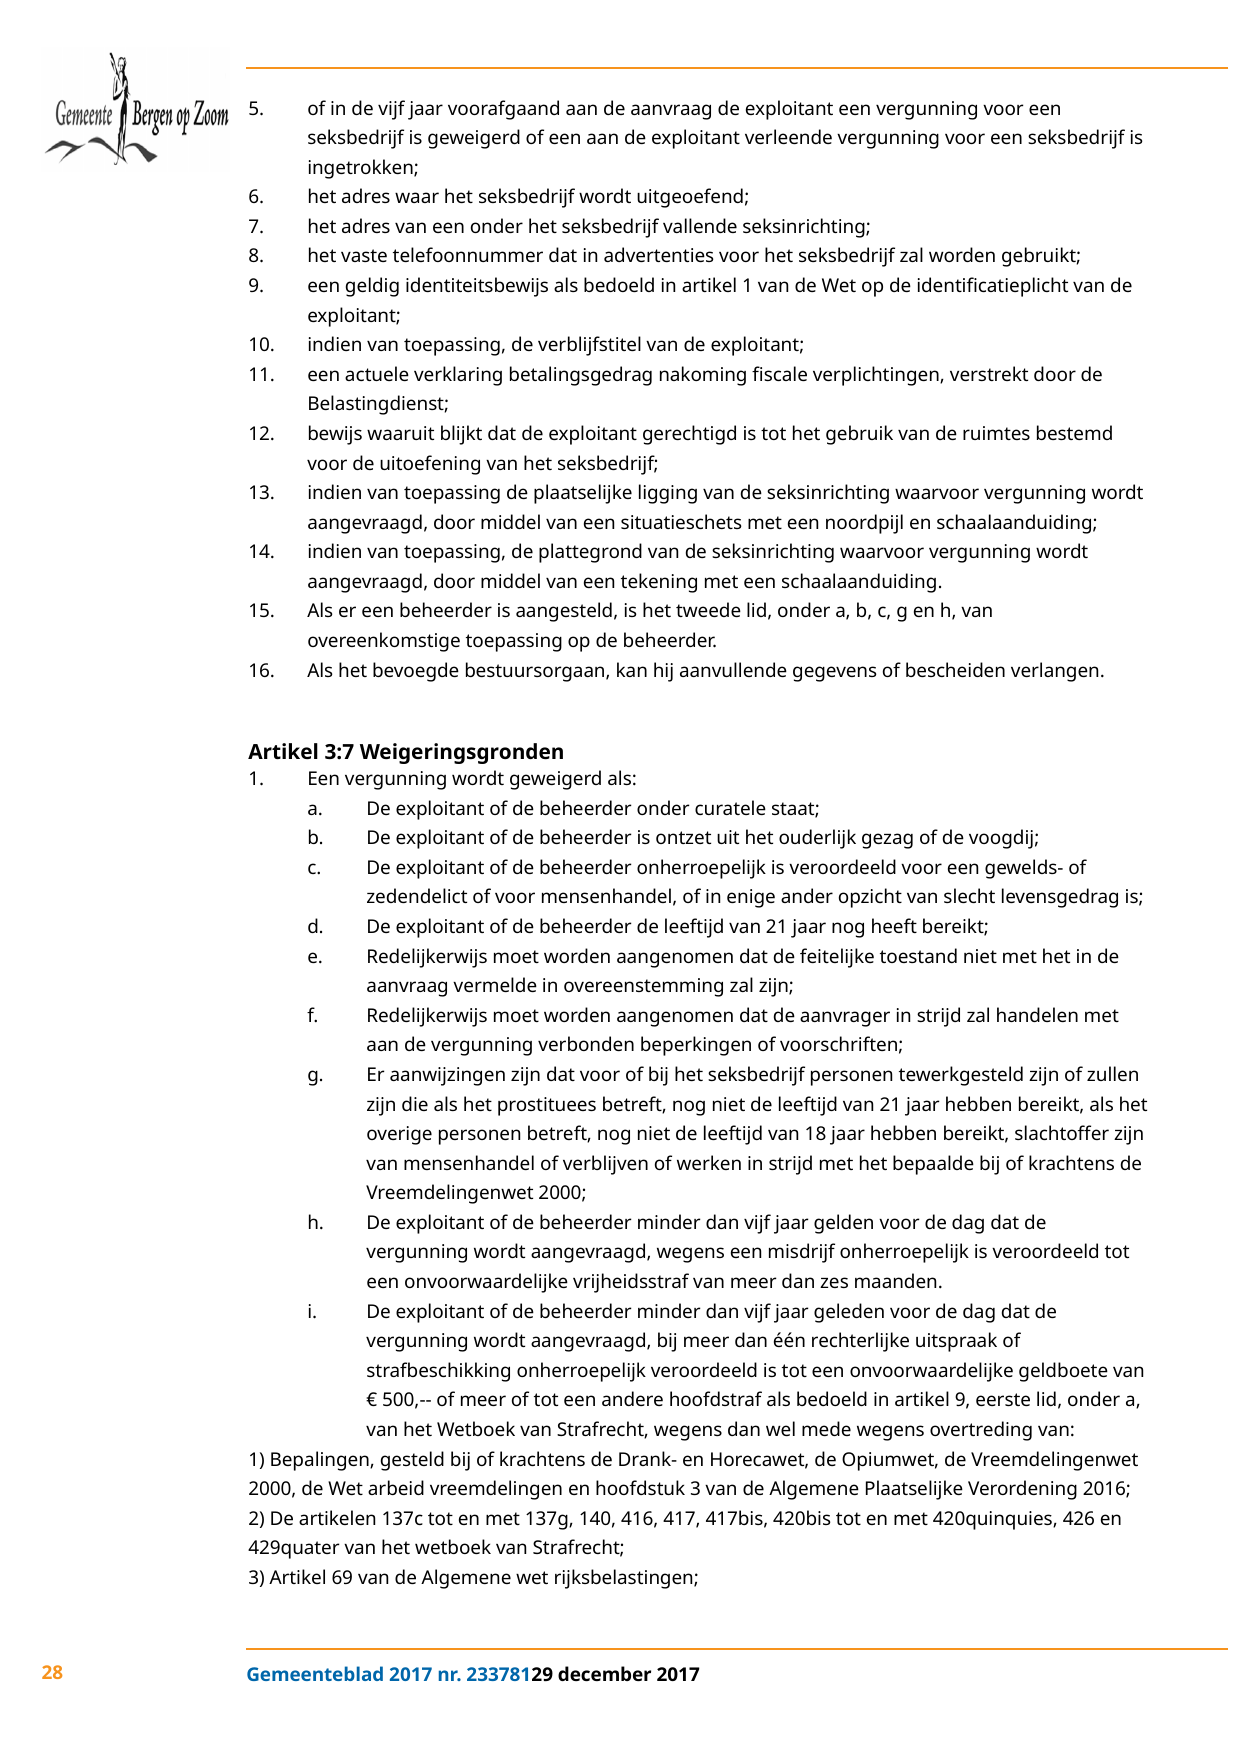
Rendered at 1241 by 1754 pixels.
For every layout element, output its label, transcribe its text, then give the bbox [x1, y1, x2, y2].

list het vaste telefoonnummer dat in advertenties voor het seksbedrijf zal worden gebruikt; [248, 243, 1152, 268]
list Als het bevoegde bestuursorgaan, kan hij aanvullende gegevens of bescheiden verlangen. [248, 657, 1152, 683]
text Artikel 3:7 Weigeringsgronden [248, 737, 1152, 765]
list Als er een beheerder is aangesteld, is het tweede lid, onder a, b, c, g en h, van overeenkomstige toepassing op de beheerder. [248, 598, 1152, 653]
list indien van toepassing, de verblijfstitel van de exploitant; [248, 331, 1152, 357]
list Redelijkerwijs moet worden aangenomen dat de aanvrager in strijd zal handelen met aan de vergunning verbonden beperkingen of voorschriften; [307, 1002, 1152, 1057]
picture [41, 47, 231, 172]
text 1) Bepalingen, gesteld bij of krachtens de Drank- en Horecawet, de Opiumwet, de Vreemdelingenwet 2000, de Wet arbeid vreemdelingen en hoofdstuk 3 van de Algemene Plaatselijke Verordening 2016; [248, 1446, 1152, 1501]
list Redelijkerwijs moet worden aangenomen dat de feitelijke toestand niet met het in de aanvraag vermelde in overeenstemming zal zijn; [307, 943, 1152, 998]
list indien van toepassing de plaatselijke ligging van de seksinrichting waarvoor vergunning wordt aangevraagd, door middel van een situatieschets met een noordpijl en schaalaanduiding; [248, 479, 1152, 535]
text 2) De artikelen 137c tot en met 137g, 140, 416, 417, 417bis, 420bis tot en met 420quinquies, 426 en 429quater van het wetboek van Strafrecht; [248, 1505, 1152, 1560]
list een geldig identiteitsbewijs als bedoeld in artikel 1 van de Wet op de identificatieplicht van de exploitant; [248, 272, 1152, 328]
text 3) Artikel 69 van de Algemene wet rijksbelastingen; [248, 1564, 1152, 1590]
list De exploitant of de beheerder onherroepelijk is veroordeeld voor een gewelds- of zedendelict of voor mensenhandel, of in enige ander opzicht van slecht levensgedrag is; [307, 854, 1152, 909]
list of in de vijf jaar voorafgaand aan de aanvraag de exploitant een vergunning voor een seksbedrijf is geweigerd of een aan de exploitant verleende vergunning voor een seksbedrijf is ingetrokken; [248, 95, 1152, 180]
list bewijs waaruit blijkt dat de exploitant gerechtigd is tot het gebruik van de ruimtes bestemd voor de uitoefening van het seksbedrijf; [248, 420, 1152, 476]
list indien van toepassing, de plattegrond van de seksinrichting waarvoor vergunning wordt aangevraagd, door middel van een tekening met een schaalaanduiding. [248, 538, 1152, 594]
list een actuele verklaring betalingsgedrag nakoming fiscale verplichtingen, verstrekt door de Belastingdienst; [248, 361, 1152, 416]
list Een vergunning wordt geweigerd als: [248, 765, 1152, 791]
list Er aanwijzingen zijn dat voor of bij het seksbedrijf personen tewerkgesteld zijn of zullen zijn die als het prostituees betreft, nog niet de leeftijd van 21 jaar hebben bereikt, als het overige personen betreft, nog niet de leeftijd van 18 jaar hebben bereikt, slachtoffer zijn van mensenhandel of verblijven of werken in strijd met het bepaalde bij of krachtens de Vreemdelingenwet 2000; [307, 1061, 1152, 1205]
list het adres van een onder het seksbedrijf vallende seksinrichting; [248, 213, 1152, 239]
list het adres waar het seksbedrijf wordt uitgeoefend; [248, 183, 1152, 209]
list De exploitant of de beheerder onder curatele staat; [307, 795, 1152, 821]
list De exploitant of de beheerder de leeftijd van 21 jaar nog heeft bereikt; [307, 913, 1152, 939]
list De exploitant of de beheerder minder dan vijf jaar geleden voor de dag dat de vergunning wordt aangevraagd, bij meer dan één rechterlijke uitspraak of strafbeschikking onherroepelijk veroordeeld is tot een onvoorwaardelijke geldboete van € 500,-- of meer of tot een andere hoofdstraf als bedoeld in artikel 9, eerste lid, onder a, van het Wetboek van Strafrecht, wegens dan wel mede wegens overtreding van: [307, 1298, 1152, 1442]
list De exploitant of de beheerder is ontzet uit het ouderlijk gezag of de voogdij; [307, 824, 1152, 850]
list De exploitant of de beheerder minder dan vijf jaar gelden voor de dag dat de vergunning wordt aangevraagd, wegens een misdrijf onherroepelijk is veroordeeld tot een onvoorwaardelijke vrijheidsstraf van meer dan zes maanden. [307, 1209, 1152, 1294]
